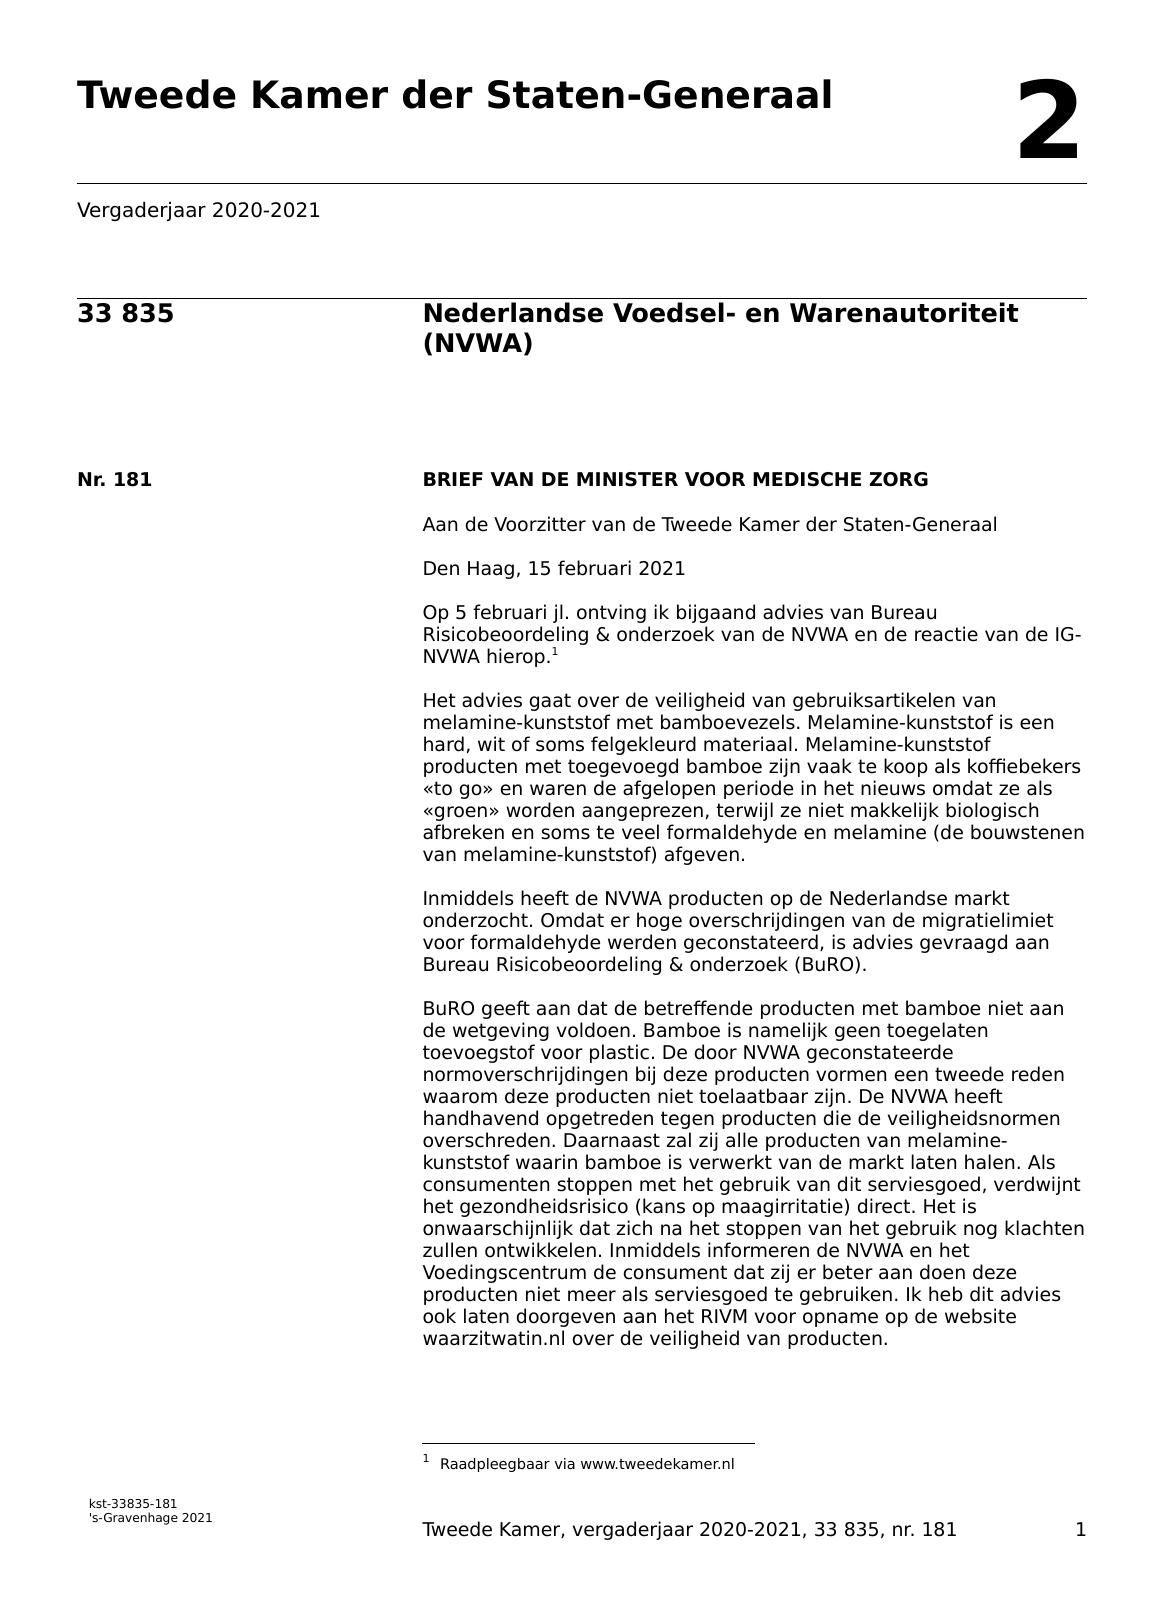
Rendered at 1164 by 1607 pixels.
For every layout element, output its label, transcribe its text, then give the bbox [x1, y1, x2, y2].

text Inmiddels heeft de NVWA producten op de Nederlandse markt onderzocht. Omdat er hoge overschrijdingen van de migratielimiet voor formaldehyde werden geconstateerd, is advies gevraagd aan Bureau Risicobeoordeling & onderzoek (BuRO). [422, 888, 1087, 976]
table_header 2 [886, 59, 1087, 183]
text Den Haag, 15 februari 2021 [422, 558, 1087, 580]
subtitle Nr. 181 BRIEF VAN DE MINISTER VOOR MEDISCHE ZORG [77, 469, 1087, 491]
text Raadpleegbaar via www.tweedekamer.nl [422, 1452, 1087, 1474]
text BuRO geeft aan dat de betreffende producten met bamboe niet aan de wetgeving voldoen. Bamboe is namelijk geen toegelaten toevoegstof voor plastic. De door NVWA geconstateerde normoverschrijdingen bij deze producten vormen een tweede reden waarom deze producten niet toelaatbaar zijn. De NVWA heeft handhavend opgetreden tegen producten die de veiligheidsnormen overschreden. Daarnaast zal zij alle producten van melamine-kunststof waarin bamboe is verwerkt van de markt laten halen. Als consumenten stoppen met het gebruik van dit serviesgoed, verdwijnt het gezondheidsrisico (kans op maagirritatie) direct. Het is onwaarschijnlijk dat zich na het stoppen van het gebruik nog klachten zullen ontwikkelen. Inmiddels informeren de NVWA en het Voedingscentrum de consument dat zij er beter aan doen deze producten niet meer als serviesgoed te gebruiken. Ik heb dit advies ook laten doorgeven aan het RIVM voor opname op de website waarzitwatin.nl over de veiligheid van producten. [422, 998, 1087, 1350]
table_header Tweede Kamer der Staten-Generaal [77, 59, 886, 183]
text kst-33835-181 [88, 1497, 323, 1511]
text Aan de Voorzitter van de Tweede Kamer der Staten-Generaal [422, 513, 1087, 536]
text Op 5 februari jl. ontving ik bijgaand advies van Bureau Risicobeoordeling & onderzoek van de NVWA en de reactie van de IG-NVWA hierop. [422, 602, 1087, 668]
text 's-Gravenhage 2021 [88, 1511, 323, 1525]
subtitle 33 835 Nederlandse Voedsel- en Warenautoriteit (NVWA) [77, 299, 1087, 358]
text Het advies gaat over de veiligheid van gebruiksartikelen van melamine-kunststof met bamboevezels. Melamine-kunststof is een hard, wit of soms felgekleurd materiaal. Melamine-kunststof producten met toegevoegd bamboe zijn vaak te koop als koffiebekers «to go» en waren de afgelopen periode in het nieuws omdat ze als «groen» worden aangeprezen, terwijl ze niet makkelijk biologisch afbreken en soms te veel formaldehyde en melamine (de bouwstenen van melamine-kunststof) afgeven. [422, 690, 1087, 866]
table_cell Vergaderjaar 2020-2021 [77, 184, 1087, 298]
